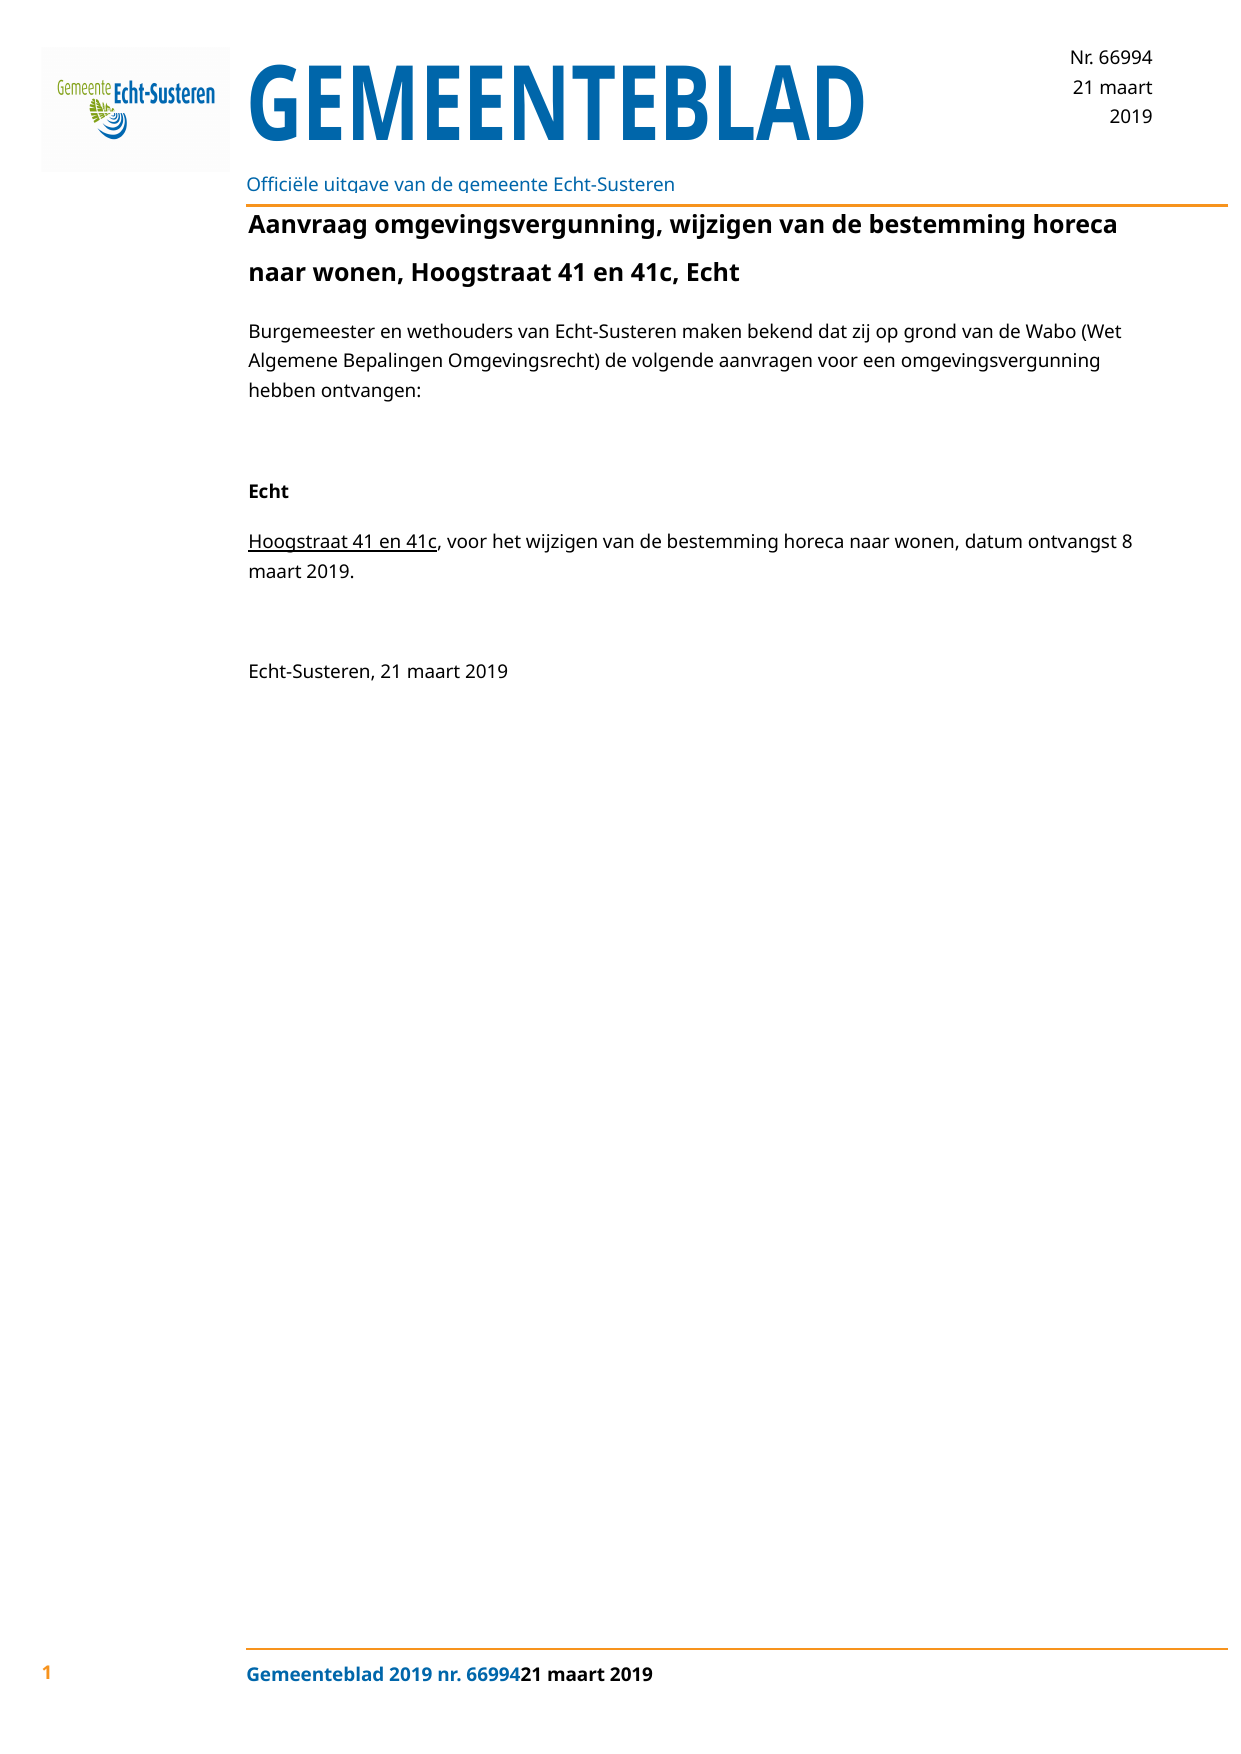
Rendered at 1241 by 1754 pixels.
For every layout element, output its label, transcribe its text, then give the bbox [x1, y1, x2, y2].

text Aanvraag omgevingsvergunning, wijzigen van de bestemming horeca naar wonen, Hoogstraat 41 en 41c, Echt [248, 207, 1152, 288]
text Echt-Susteren, 21 maart 2019 [248, 659, 1152, 684]
text Hoogstraat 41 en 41c, voor het wijzigen van de bestemming horeca naar wonen, datum ontvangst 8 maart 2019. [248, 528, 1152, 584]
picture [41, 47, 231, 172]
text Burgemeester en wethouders van Echt-Susteren maken bekend dat zij op grond van de Wabo (Wet Algemene Bepalingen Omgevingsrecht) de volgende aanvragen voor een omgevingsvergunning hebben ontvangen: [248, 318, 1152, 403]
text Echt [248, 478, 1152, 504]
